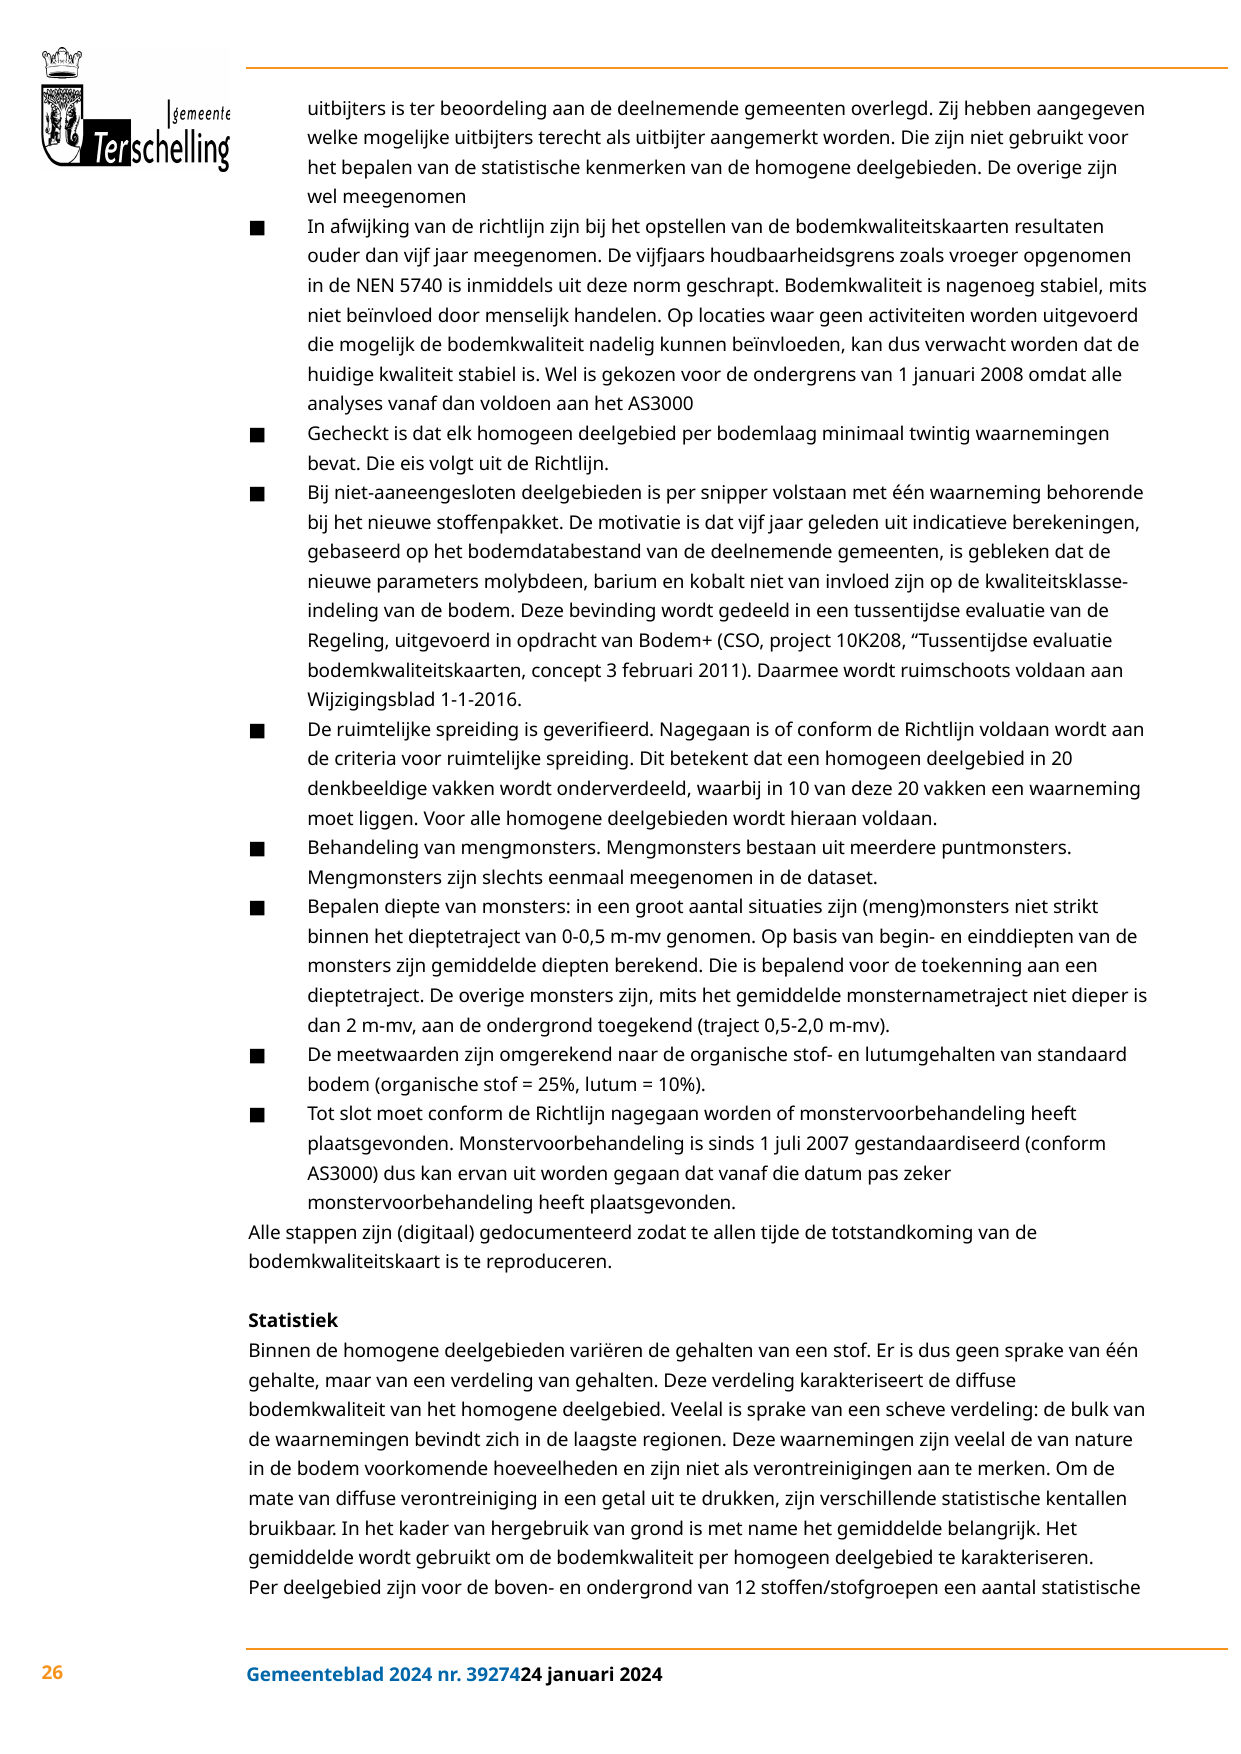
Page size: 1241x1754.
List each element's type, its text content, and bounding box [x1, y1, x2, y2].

picture [41, 47, 231, 172]
list De meetwaarden zijn omgerekend naar de organische stof- en lutumgehalten van standaard bodem (organische stof = 25%, lutum = 10%). [248, 1041, 1152, 1097]
list In afwijking van de richtlijn zijn bij het opstellen van de bodemkwaliteitskaarten resultaten ouder dan vijf jaar meegenomen. De vijfjaars houdbaarheidsgrens zoals vroeger opgenomen in de NEN 5740 is inmiddels uit deze norm geschrapt. Bodemkwaliteit is nagenoeg stabiel, mits niet beïnvloed door menselijk handelen. Op locaties waar geen activiteiten worden uitgevoerd die mogelijk de bodemkwaliteit nadelig kunnen beïnvloeden, kan dus verwacht worden dat de huidige kwaliteit stabiel is. Wel is gekozen voor de ondergrens van 1 januari 2008 omdat alle analyses vanaf dan voldoen aan het AS3000 [248, 213, 1152, 416]
list Bepalen diepte van monsters: in een groot aantal situaties zijn (meng)monsters niet strikt binnen het dieptetraject van 0-0,5 m-mv genomen. Op basis van begin- en einddiepten van de monsters zijn gemiddelde diepten berekend. Die is bepalend voor de toekenning aan een dieptetraject. De overige monsters zijn, mits het gemiddelde monsternametraject niet dieper is dan 2 m-mv, aan de ondergrond toegekend (traject 0,5-2,0 m-mv). [248, 893, 1152, 1038]
list Tot slot moet conform de Richtlijn nagegaan worden of monstervoorbehandeling heeft plaatsgevonden. Monstervoorbehandeling is sinds 1 juli 2007 gestandaardiseerd (conform AS3000) dus kan ervan uit worden gegaan dat vanaf die datum pas zeker monstervoorbehandeling heeft plaatsgevonden. [248, 1101, 1152, 1215]
list Behandeling van mengmonsters. Mengmonsters bestaan uit meerdere puntmonsters. Mengmonsters zijn slechts eenmaal meegenomen in de dataset. [248, 834, 1152, 890]
text Binnen de homogene deelgebieden variëren de gehalten van een stof. Er is dus geen sprake van één gehalte, maar van een verdeling van gehalten. Deze verdeling karakteriseert de diffuse bodemkwaliteit van het homogene deelgebied. Veelal is sprake van een scheve verdeling: de bulk van de waarnemingen bevindt zich in de laagste regionen. Deze waarnemingen zijn veelal de van nature in de bodem voorkomende hoeveelheden en zijn niet als verontreinigingen aan te merken. Om de mate van diffuse verontreiniging in een getal uit te drukken, zijn verschillende statistische kentallen bruikbaar. In het kader van hergebruik van grond is met name het gemiddelde belangrijk. Het gemiddelde wordt gebruikt om de bodemkwaliteit per homogeen deelgebied te karakteriseren. [248, 1337, 1152, 1570]
list De ruimtelijke spreiding is geverifieerd. Nagegaan is of conform de Richtlijn voldaan wordt aan de criteria voor ruimtelijke spreiding. Dit betekent dat een homogeen deelgebied in 20 denkbeeldige vakken wordt onderverdeeld, waarbij in 10 van deze 20 vakken een waarneming moet liggen. Voor alle homogene deelgebieden wordt hieraan voldaan. [248, 716, 1152, 831]
text Statistiek [248, 1308, 1152, 1333]
list Gecheckt is dat elk homogeen deelgebied per bodemlaag minimaal twintig waarnemingen bevat. Die eis volgt uit de Richtlijn. [248, 420, 1152, 476]
text Per deelgebied zijn voor de boven- en ondergrond van 12 stoffen/stofgroepen een aantal statistische [248, 1574, 1152, 1600]
text Alle stappen zijn (digitaal) gedocumenteerd zodat te allen tijde de totstandkoming van de bodemkwaliteitskaart is te reproduceren. [248, 1219, 1152, 1274]
list Bij niet-aaneengesloten deelgebieden is per snipper volstaan met één waarneming behorende bij het nieuwe stoffenpakket. De motivatie is dat vijf jaar geleden uit indicatieve berekeningen, gebaseerd op het bodemdatabestand van de deelnemende gemeenten, is gebleken dat de nieuwe parameters molybdeen, barium en kobalt niet van invloed zijn op de kwaliteitsklasse-indeling van de bodem. Deze bevinding wordt gedeeld in een tussentijdse evaluatie van de Regeling, uitgevoerd in opdracht van Bodem+ (CSO, project 10K208, “Tussentijdse evaluatie bodemkwaliteitskaarten, concept 3 februari 2011). Daarmee wordt ruimschoots voldaan aan Wijzigingsblad 1-1-2016. [248, 479, 1152, 712]
list uitbijters is ter beoordeling aan de deelnemende gemeenten overlegd. Zij hebben aangegeven welke mogelijke uitbijters terecht als uitbijter aangemerkt worden. Die zijn niet gebruikt voor het bepalen van de statistische kenmerken van de homogene deelgebieden. De overige zijn wel meegenomen [248, 95, 1152, 209]
